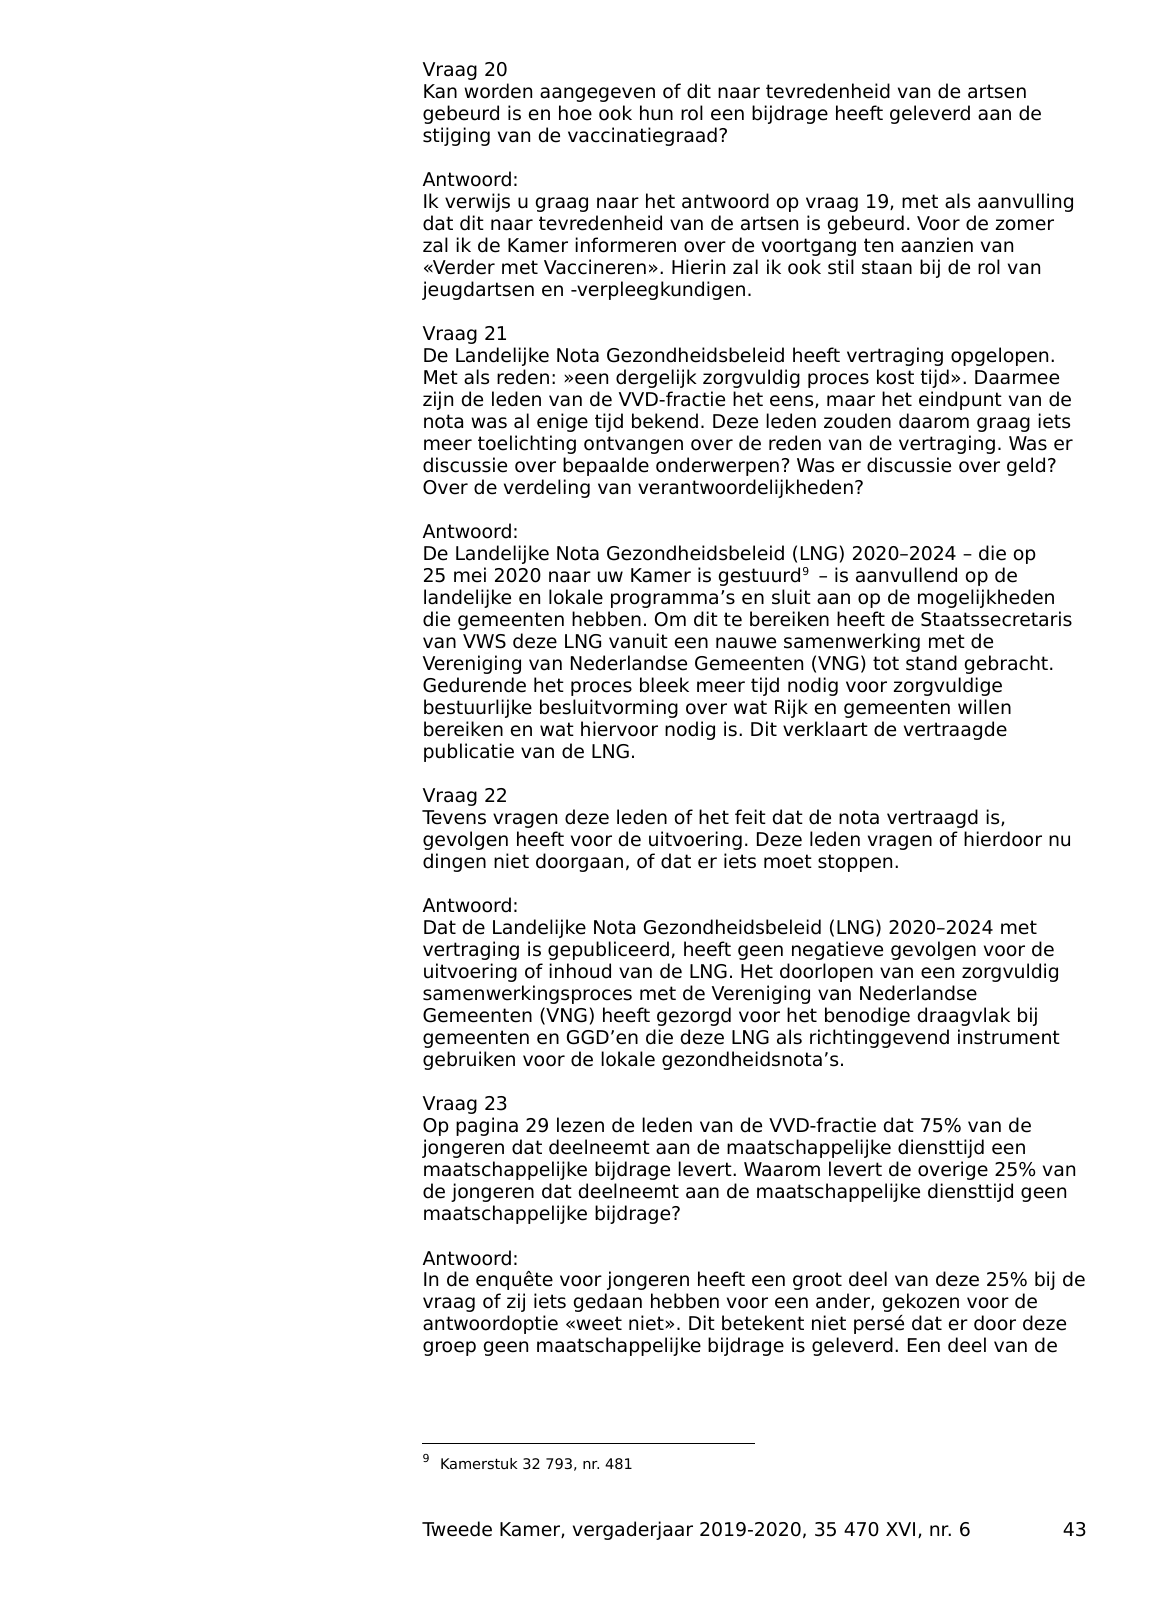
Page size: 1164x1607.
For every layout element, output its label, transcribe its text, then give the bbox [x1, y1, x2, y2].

text Vraag 20 [422, 59, 1087, 81]
text De Landelijke Nota Gezondheidsbeleid (LNG) 2020–2024 – die op 25 mei 2020 naar uw Kamer is gestuurd – is aanvullend op de landelijke en lokale programma’s en sluit aan op de mogelijkheden die gemeenten hebben. Om dit te bereiken heeft de Staatssecretaris van VWS deze LNG vanuit een nauwe samenwerking met de Vereniging van Nederlandse Gemeenten (VNG) tot stand gebracht. Gedurende het proces bleek meer tijd nodig voor zorgvuldige bestuurlijke besluitvorming over wat Rijk en gemeenten willen bereiken en wat hiervoor nodig is. Dit verklaart de vertraagde publicatie van de LNG. [422, 543, 1087, 763]
text Kamerstuk 32 793, nr. 481 [422, 1452, 1087, 1474]
text In de enquête voor jongeren heeft een groot deel van deze 25% bij de vraag of zij iets gedaan hebben voor een ander, gekozen voor de antwoordoptie «weet niet». Dit betekent niet persé dat er door deze groep geen maatschappelijke bijdrage is geleverd. Een deel van de [422, 1269, 1087, 1357]
text Vraag 23 [422, 1093, 1087, 1115]
text Vraag 21 [422, 323, 1087, 345]
text Antwoord: [422, 1247, 1087, 1269]
text Dat de Landelijke Nota Gezondheidsbeleid (LNG) 2020–2024 met vertraging is gepubliceerd, heeft geen negatieve gevolgen voor de uitvoering of inhoud van de LNG. Het doorlopen van een zorgvuldig samenwerkingsproces met de Vereniging van Nederlandse Gemeenten (VNG) heeft gezorgd voor het benodige draagvlak bij gemeenten en GGD’en die deze LNG als richtinggevend instrument gebruiken voor de lokale gezondheidsnota’s. [422, 917, 1087, 1071]
text Kan worden aangegeven of dit naar tevredenheid van de artsen gebeurd is en hoe ook hun rol een bijdrage heeft geleverd aan de stijging van de vaccinatiegraad? [422, 81, 1087, 147]
text Vraag 22 [422, 785, 1087, 807]
text Antwoord: [422, 521, 1087, 543]
text Antwoord: [422, 169, 1087, 191]
text Antwoord: [422, 895, 1087, 917]
text De Landelijke Nota Gezondheidsbeleid heeft vertraging opgelopen. Met als reden: »een dergelijk zorgvuldig proces kost tijd». Daarmee zijn de leden van de VVD-fractie het eens, maar het eindpunt van de nota was al enige tijd bekend. Deze leden zouden daarom graag iets meer toelichting ontvangen over de reden van de vertraging. Was er discussie over bepaalde onderwerpen? Was er discussie over geld? Over de verdeling van verantwoordelijkheden? [422, 345, 1087, 499]
text Tevens vragen deze leden of het feit dat de nota vertraagd is, gevolgen heeft voor de uitvoering. Deze leden vragen of hierdoor nu dingen niet doorgaan, of dat er iets moet stoppen. [422, 807, 1087, 873]
text Ik verwijs u graag naar het antwoord op vraag 19, met als aanvulling dat dit naar tevredenheid van de artsen is gebeurd. Voor de zomer zal ik de Kamer informeren over de voortgang ten aanzien van «Verder met Vaccineren». Hierin zal ik ook stil staan bij de rol van jeugdartsen en -verpleegkundigen. [422, 191, 1087, 301]
text Op pagina 29 lezen de leden van de VVD-fractie dat 75% van de jongeren dat deelneemt aan de maatschappelijke diensttijd een maatschappelijke bijdrage levert. Waarom levert de overige 25% van de jongeren dat deelneemt aan de maatschappelijke diensttijd geen maatschappelijke bijdrage? [422, 1115, 1087, 1225]
